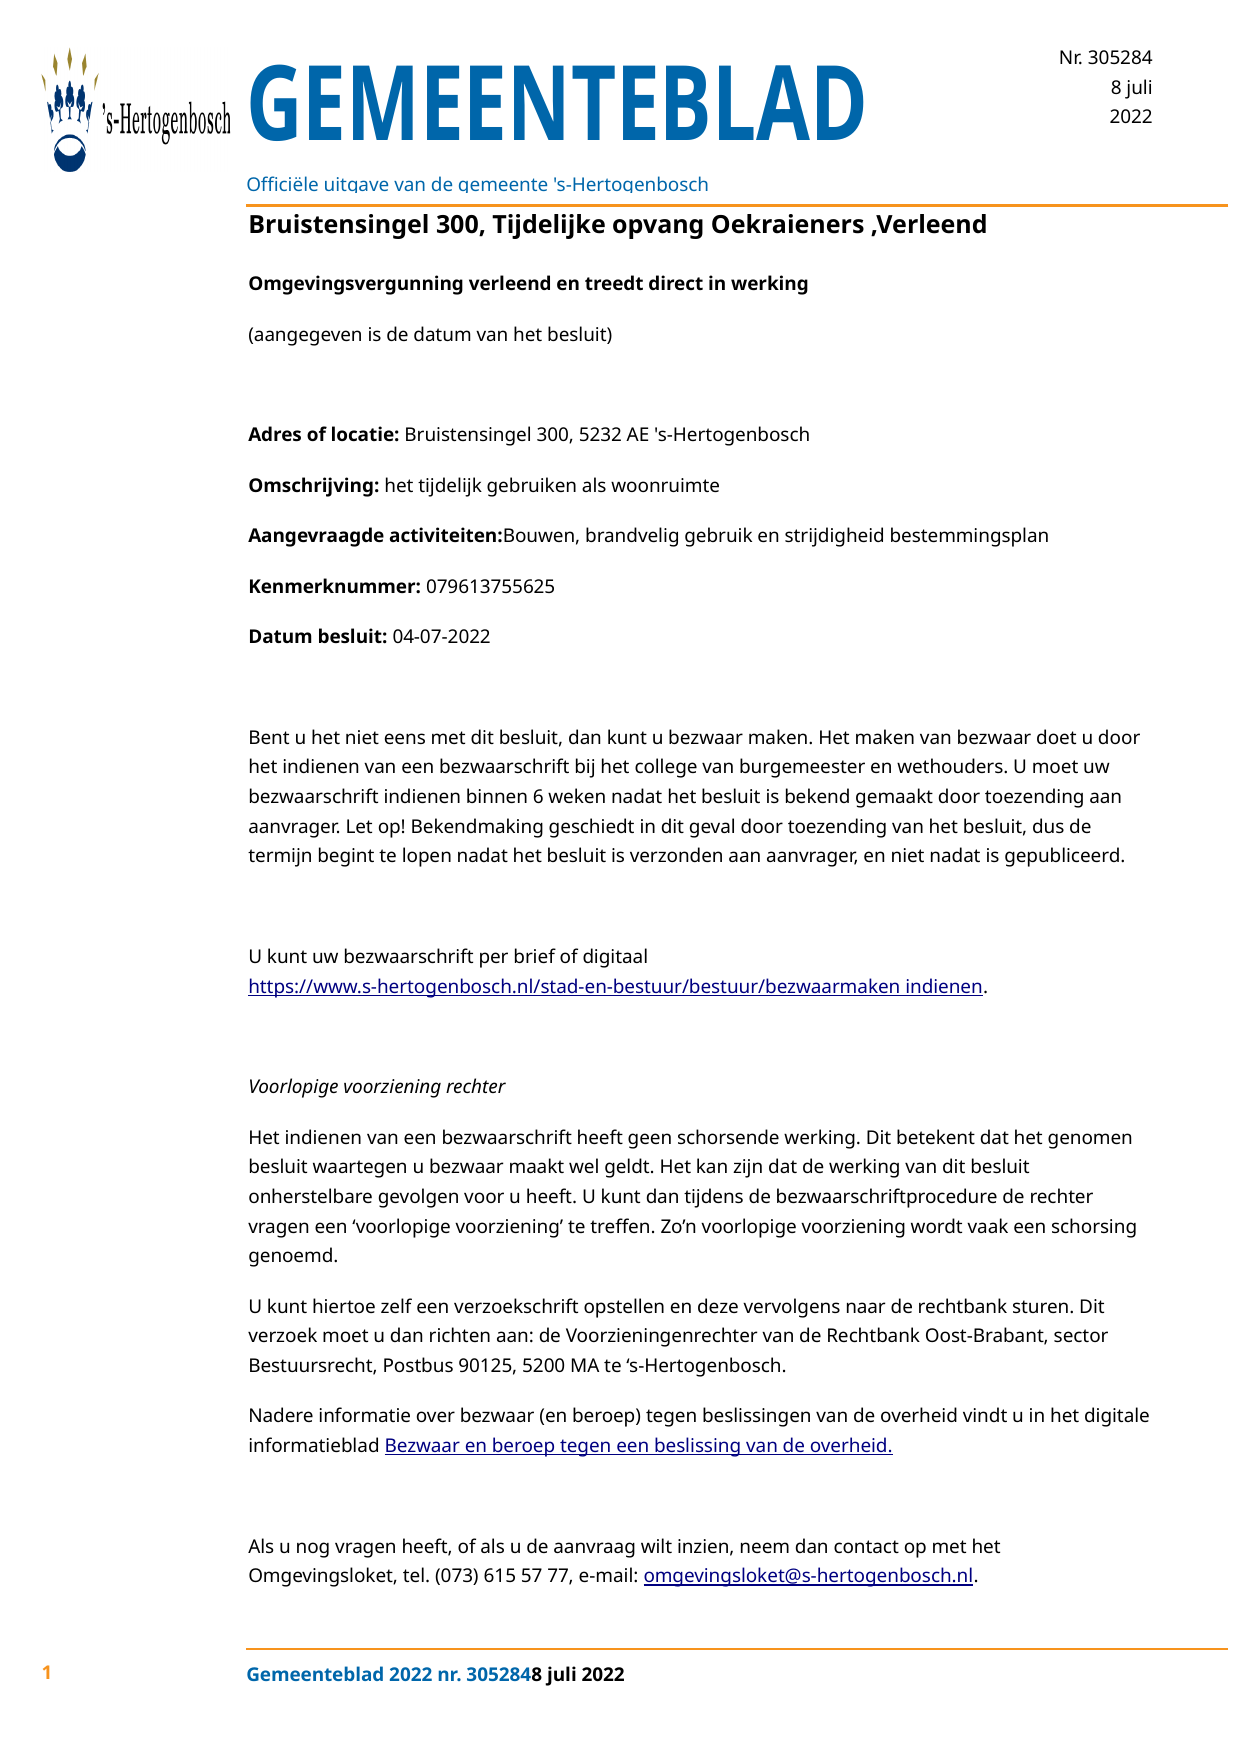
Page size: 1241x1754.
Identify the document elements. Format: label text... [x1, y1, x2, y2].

text Bent u het niet eens met dit besluit, dan kunt u bezwaar maken. Het maken van bezwaar doet u door het indienen van een bezwaarschrift bij het college van burgemeester en wethouders. U moet uw bezwaarschrift indienen binnen 6 weken nadat het besluit is bekend gemaakt door toezending aan aanvrager. Let op! Bekendmaking geschiedt in dit geval door toezending van het besluit, dus de termijn begint te lopen nadat het besluit is verzonden aan aanvrager, en niet nadat is gepubliceerd. [248, 724, 1152, 868]
text Als u nog vragen heeft, of als u de aanvraag wilt inzien, neem dan contact op met het Omgevingsloket, tel. (073) 615 57 77, e-mail: omgevingsloket@s-hertogenbosch.nl. [248, 1533, 1152, 1588]
text Het indienen van een bezwaarschrift heeft geen schorsende werking. Dit betekent dat het genomen besluit waartegen u bezwaar maakt wel geldt. Het kan zijn dat de werking van dit besluit onherstelbare gevolgen voor u heeft. U kunt dan tijdens de bezwaarschriftprocedure de rechter vragen een ‘voorlopige voorziening’ te treffen. Zo’n voorlopige voorziening wordt vaak een schorsing genoemd. [248, 1124, 1152, 1268]
text Nadere informatie over bezwaar (en beroep) tegen beslissingen van de overheid vindt u in het digitale informatieblad Bezwaar en beroep tegen een beslissing van de overheid. [248, 1402, 1152, 1458]
picture [41, 47, 231, 172]
text Voorlopige voorziening rechter [248, 1074, 1152, 1099]
text U kunt hiertoe zelf een verzoekschrift opstellen en deze vervolgens naar de rechtbank sturen. Dit verzoek moet u dan richten aan: de Voorzieningenrechter van de Rechtbank Oost-Brabant, sector Bestuursrecht, Postbus 90125, 5200 MA te ‘s-Hertogenbosch. [248, 1293, 1152, 1378]
text Omgevingsvergunning verleend en treedt direct in werking [248, 270, 1152, 296]
text Adres of locatie: Bruistensingel 300, 5232 AE 's-Hertogenbosch [248, 422, 1152, 447]
text Aangevraagde activiteiten:Bouwen, brandvelig gebruik en strijdigheid bestemmingsplan [248, 522, 1152, 548]
text Kenmerknummer: 079613755625 [248, 573, 1152, 598]
text (aangegeven is de datum van het besluit) [248, 321, 1152, 346]
text Datum besluit: 04-07-2022 [248, 623, 1152, 649]
text Bruistensingel 300, Tijdelijke opvang Oekraieners ,Verleend [248, 207, 1152, 241]
text U kunt uw bezwaarschrift per brief of digitaal https://www.s-hertogenbosch.nl/stad-en-bestuur/bestuur/bezwaarmaken indienen. [248, 943, 1152, 998]
text Omschrijving: het tijdelijk gebruiken als woonruimte [248, 472, 1152, 498]
